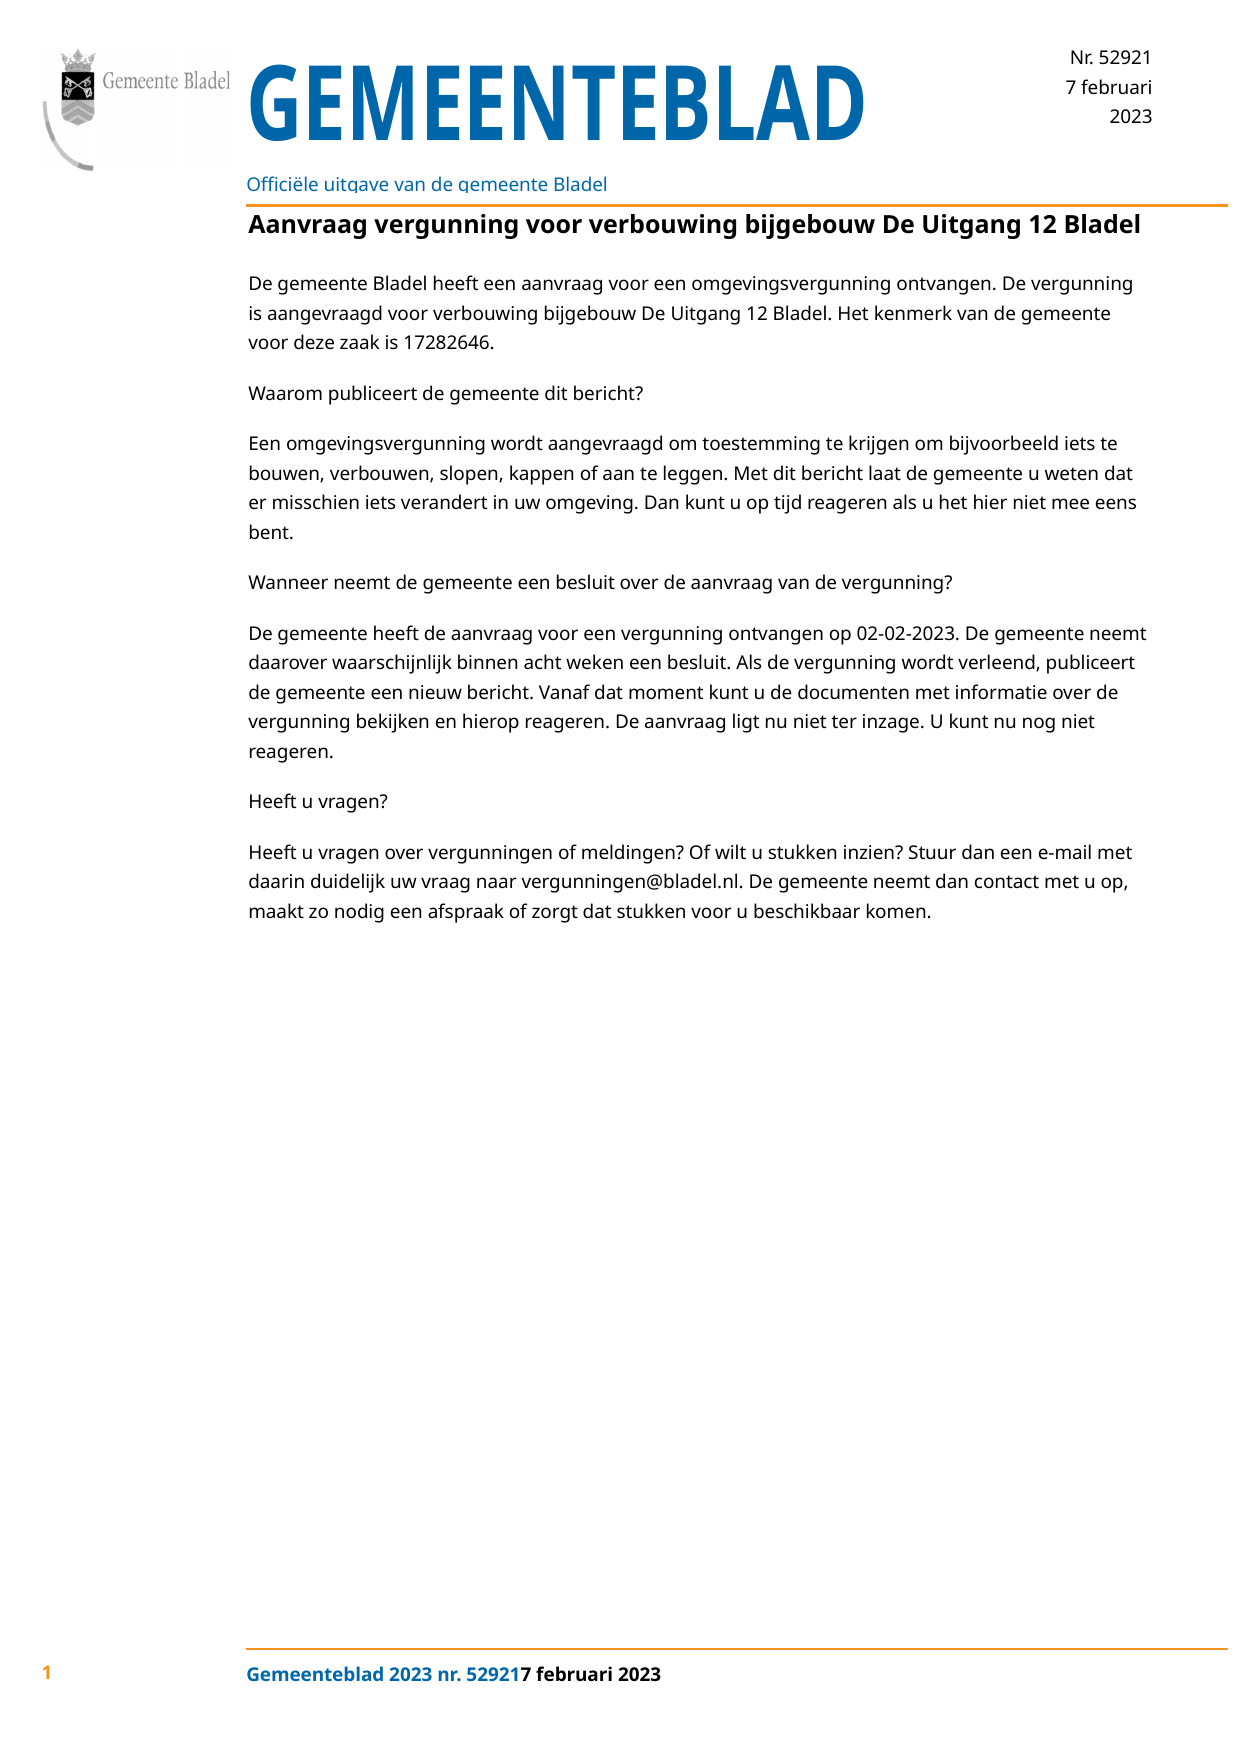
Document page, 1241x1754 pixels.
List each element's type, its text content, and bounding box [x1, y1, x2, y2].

text Aanvraag vergunning voor verbouwing bijgebouw De Uitgang 12 Bladel [248, 207, 1152, 241]
text De gemeente Bladel heeft een aanvraag voor een omgevingsvergunning ontvangen. De vergunning is aangevraagd voor verbouwing bijgebouw De Uitgang 12 Bladel. Het kenmerk van de gemeente voor deze zaak is 17282646. [248, 270, 1152, 355]
text Heeft u vragen? [248, 789, 1152, 814]
text Een omgevingsvergunning wordt aangevraagd om toestemming te krijgen om bijvoorbeeld iets te bouwen, verbouwen, slopen, kappen of aan te leggen. Met dit bericht laat de gemeente u weten dat er misschien iets verandert in uw omgeving. Dan kunt u op tijd reageren als u het hier niet mee eens bent. [248, 430, 1152, 545]
picture [41, 47, 231, 172]
text Heeft u vragen over vergunningen of meldingen? Of wilt u stukken inzien? Stuur dan een e-mail met daarin duidelijk uw vraag naar vergunningen@bladel.nl. De gemeente neemt dan contact met u op, maakt zo nodig een afspraak of zorgt dat stukken voor u beschikbaar komen. [248, 839, 1152, 924]
text Waarom publiceert de gemeente dit bericht? [248, 380, 1152, 406]
text De gemeente heeft de aanvraag voor een vergunning ontvangen op 02-02-2023. De gemeente neemt daarover waarschijnlijk binnen acht weken een besluit. Als de vergunning wordt verleend, publiceert de gemeente een nieuw bericht. Vanaf dat moment kunt u de documenten met informatie over de vergunning bekijken en hierop reageren. De aanvraag ligt nu niet ter inzage. U kunt nu nog niet reageren. [248, 620, 1152, 764]
text Wanneer neemt de gemeente een besluit over de aanvraag van de vergunning? [248, 569, 1152, 595]
